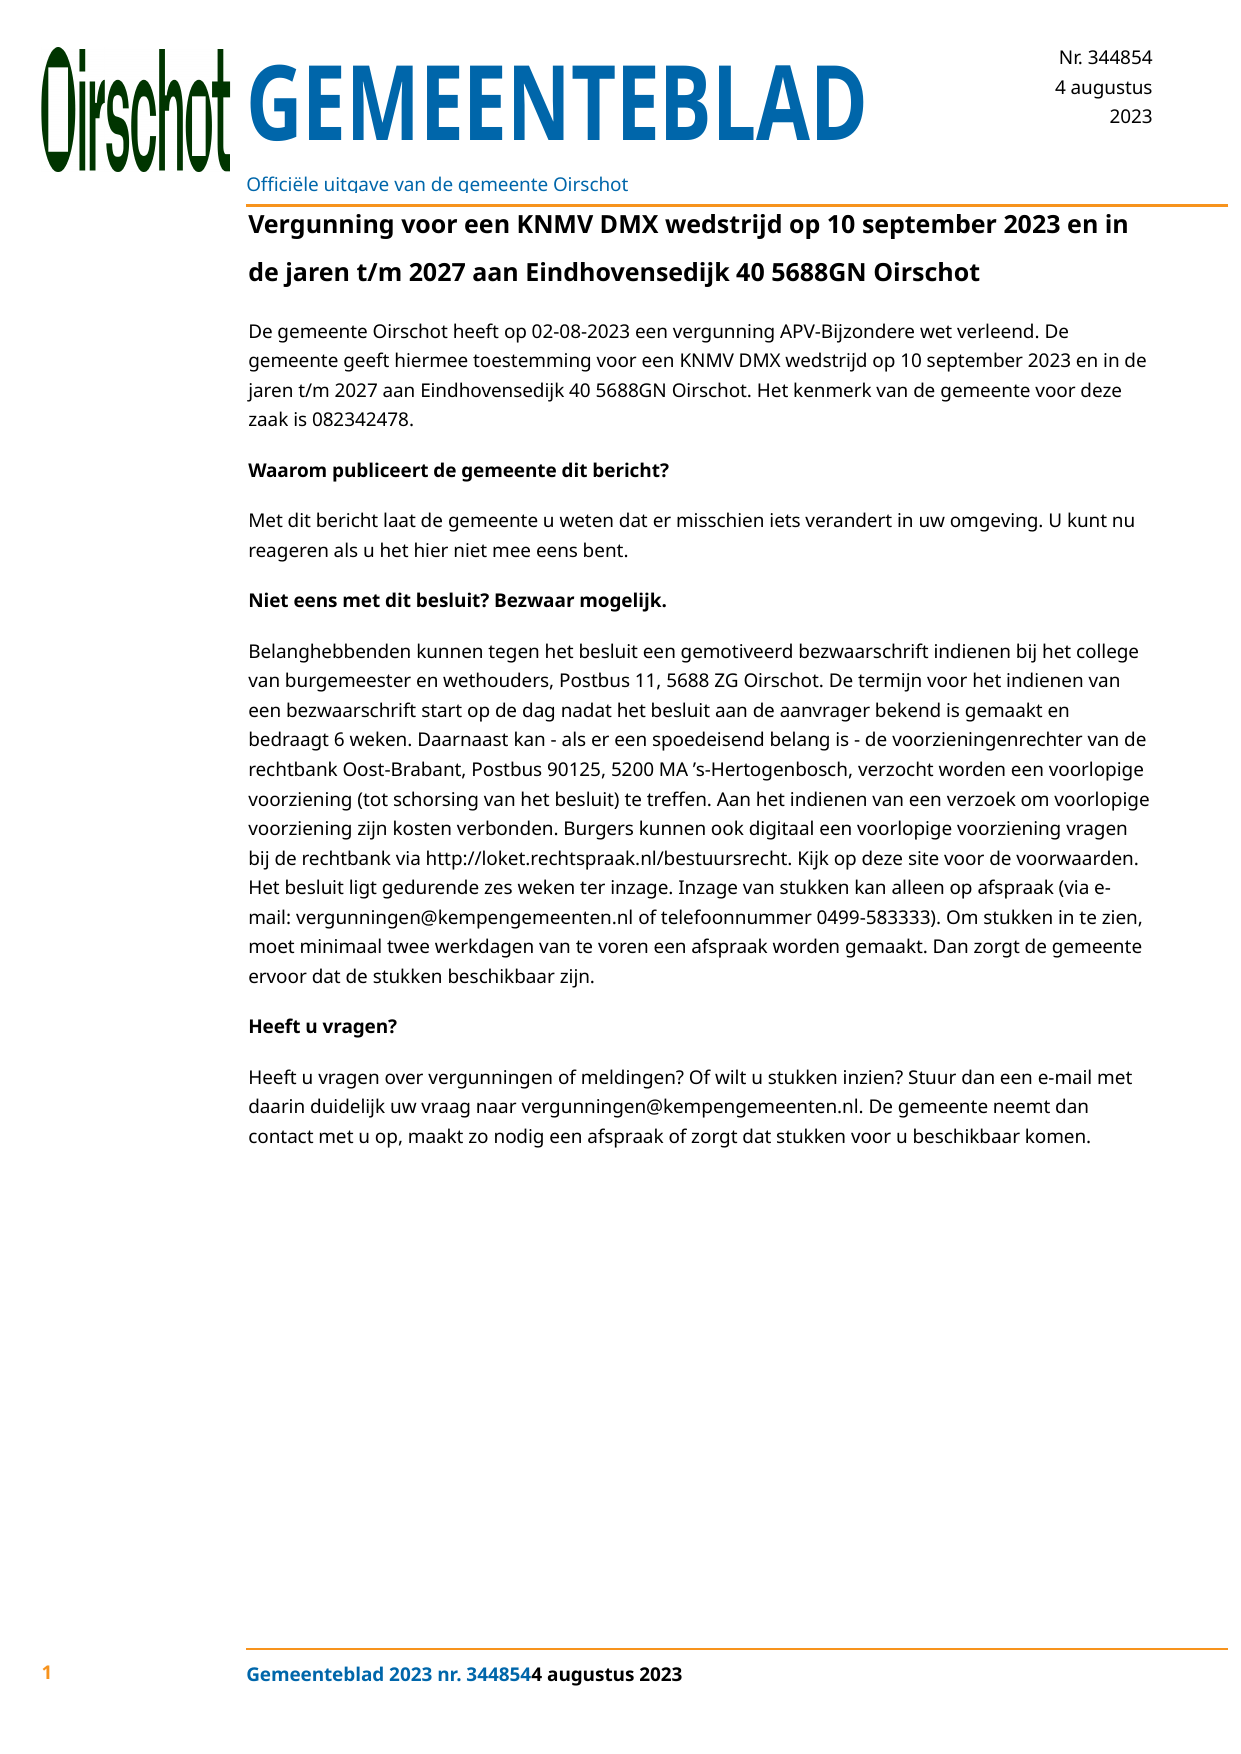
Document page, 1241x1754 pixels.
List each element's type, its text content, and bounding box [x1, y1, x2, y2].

text Niet eens met dit besluit? Bezwaar mogelijk. [248, 587, 1152, 613]
text De gemeente Oirschot heeft op 02-08-2023 een vergunning APV-Bijzondere wet verleend. De gemeente geeft hiermee toestemming voor een KNMV DMX wedstrijd op 10 september 2023 en in de jaren t/m 2027 aan Eindhovensedijk 40 5688GN Oirschot. Het kenmerk van de gemeente voor deze zaak is 082342478. [248, 318, 1152, 432]
text Waarom publiceert de gemeente dit bericht? [248, 457, 1152, 483]
text Met dit bericht laat de gemeente u weten dat er misschien iets verandert in uw omgeving. U kunt nu reageren als u het hier niet mee eens bent. [248, 507, 1152, 563]
text Heeft u vragen? [248, 1014, 1152, 1039]
picture [41, 47, 231, 172]
text Belanghebbenden kunnen tegen het besluit een gemotiveerd bezwaarschrift indienen bij het college van burgemeester en wethouders, Postbus 11, 5688 ZG Oirschot. De termijn voor het indienen van een bezwaarschrift start op de dag nadat het besluit aan de aanvrager bekend is gemaakt en bedraagt 6 weken. Daarnaast kan - als er een spoedeisend belang is - de voorzieningenrechter van de rechtbank Oost-Brabant, Postbus 90125, 5200 MA ’s-Hertogenbosch, verzocht worden een voorlopige voorziening (tot schorsing van het besluit) te treffen. Aan het indienen van een verzoek om voorlopige voorziening zijn kosten verbonden. Burgers kunnen ook digitaal een voorlopige voorziening vragen bij de rechtbank via http://loket.rechtspraak.nl/bestuursrecht. Kijk op deze site voor de voorwaarden. Het besluit ligt gedurende zes weken ter inzage. Inzage van stukken kan alleen op afspraak (via e-mail: vergunningen@kempengemeenten.nl of telefoonnummer 0499-583333). Om stukken in te zien, moet minimaal twee werkdagen van te voren een afspraak worden gemaakt. Dan zorgt de gemeente ervoor dat de stukken beschikbaar zijn. [248, 638, 1152, 989]
text Vergunning voor een KNMV DMX wedstrijd op 10 september 2023 en in de jaren t/m 2027 aan Eindhovensedijk 40 5688GN Oirschot [248, 207, 1152, 288]
text Heeft u vragen over vergunningen of meldingen? Of wilt u stukken inzien? Stuur dan een e-mail met daarin duidelijk uw vraag naar vergunningen@kempengemeenten.nl. De gemeente neemt dan contact met u op, maakt zo nodig een afspraak of zorgt dat stukken voor u beschikbaar komen. [248, 1064, 1152, 1149]
